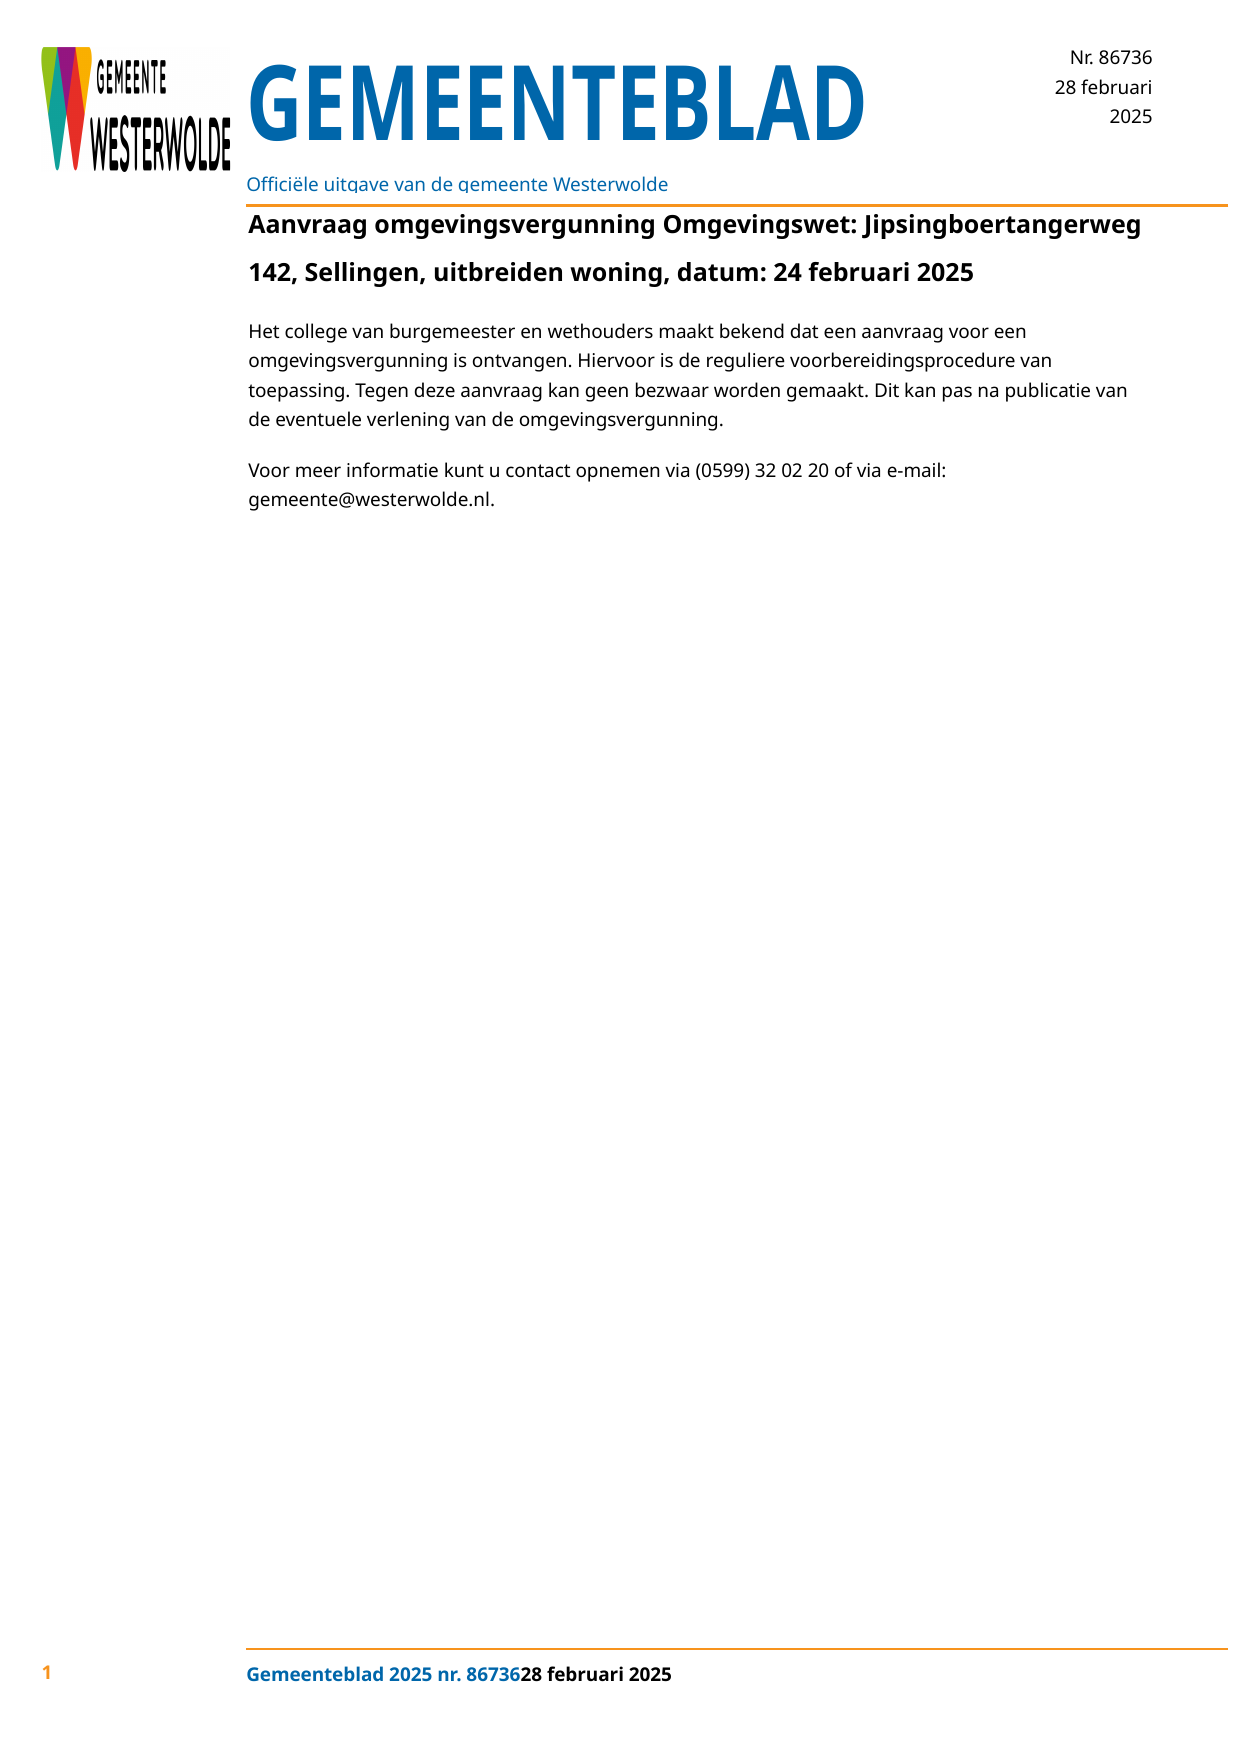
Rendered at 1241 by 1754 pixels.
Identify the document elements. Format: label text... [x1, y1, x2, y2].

text Het college van burgemeester en wethouders maakt bekend dat een aanvraag voor een omgevingsvergunning is ontvangen. Hiervoor is de reguliere voorbereidingsprocedure van toepassing. Tegen deze aanvraag kan geen bezwaar worden gemaakt. Dit kan pas na publicatie van de eventuele verlening van de omgevingsvergunning. [248, 318, 1152, 432]
text Voor meer informatie kunt u contact opnemen via (0599) 32 02 20 of via e-mail: gemeente@westerwolde.nl. [248, 457, 1152, 512]
text Aanvraag omgevingsvergunning Omgevingswet: Jipsingboertangerweg 142, Sellingen, uitbreiden woning, datum: 24 februari 2025 [248, 207, 1152, 288]
picture [41, 47, 231, 172]
